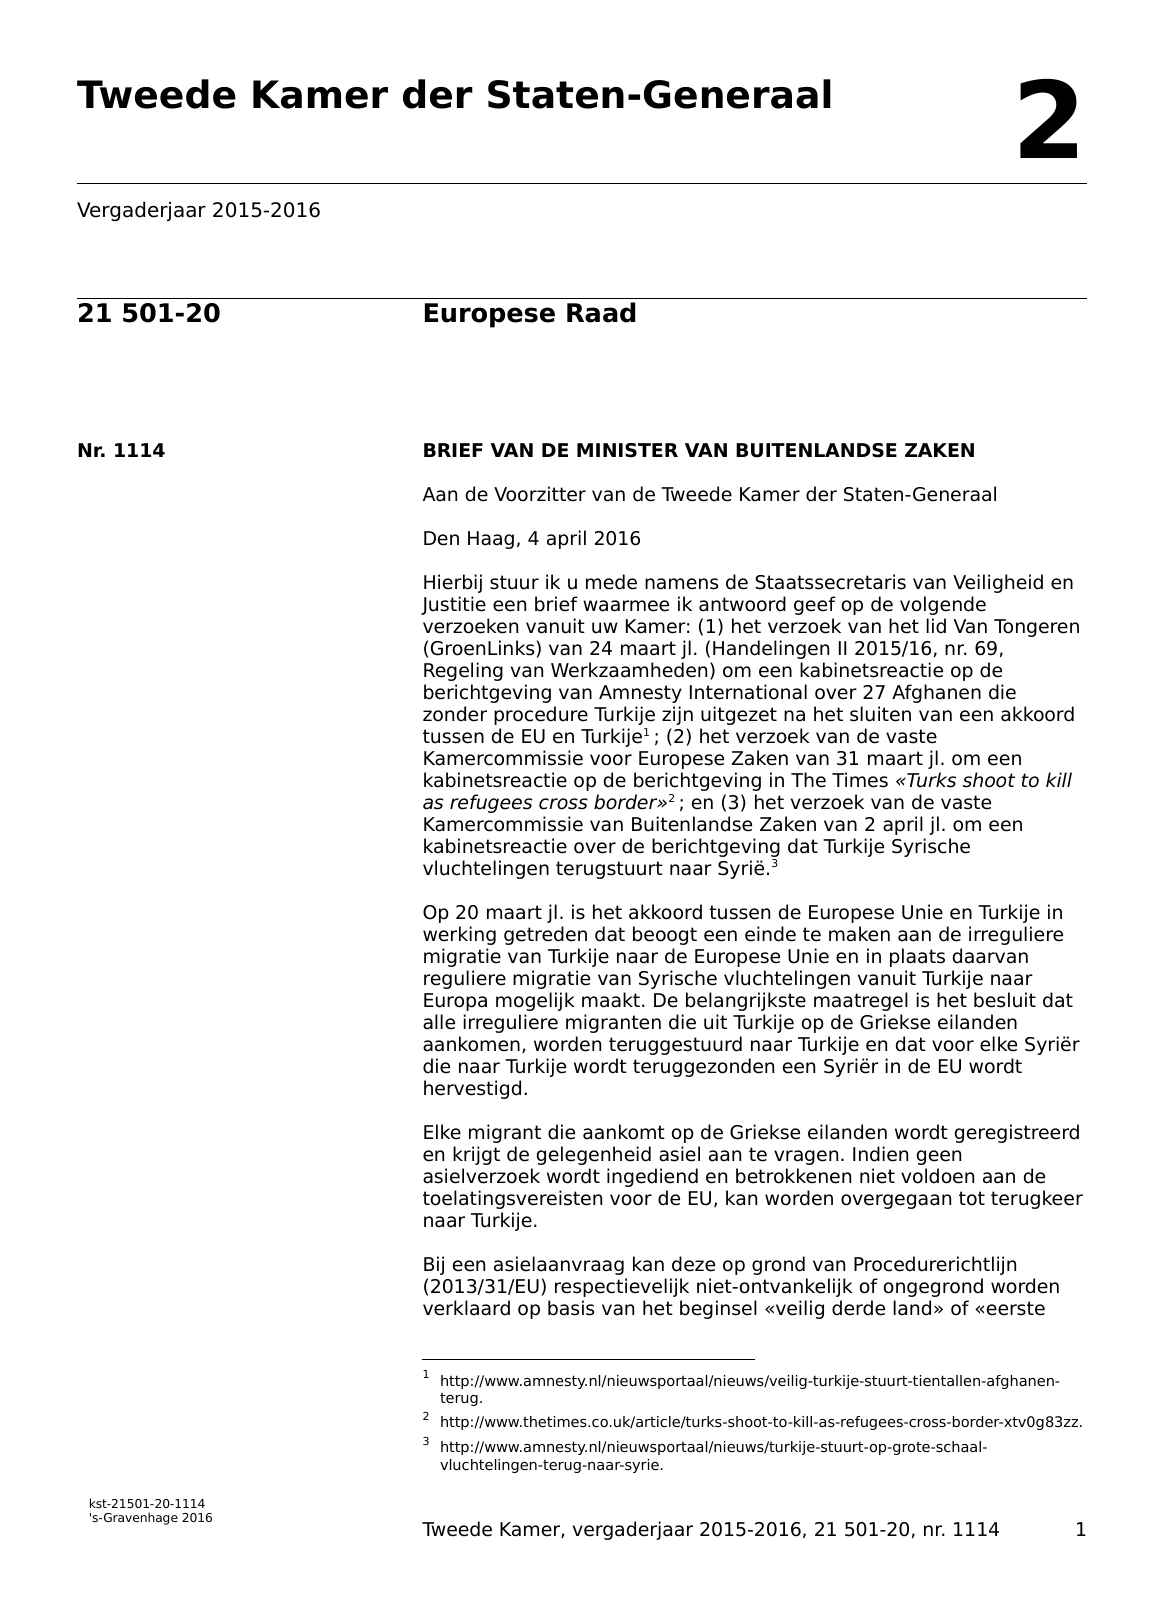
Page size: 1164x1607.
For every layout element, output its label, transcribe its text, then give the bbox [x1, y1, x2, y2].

text Hierbij stuur ik u mede namens de Staatssecretaris van Veiligheid en Justitie een brief waarmee ik antwoord geef op de volgende verzoeken vanuit uw Kamer: (1) het verzoek van het lid Van Tongeren (GroenLinks) van 24 maart jl. (Handelingen II 2015/16, nr. 69, Regeling van Werkzaamheden) om een kabinetsreactie op de berichtgeving van Amnesty International over 27 Afghanen die zonder procedure Turkije zijn uitgezet na het sluiten van een akkoord tussen de EU en Turkije; (2) het verzoek van de vaste Kamercommissie voor Europese Zaken van 31 maart jl. om een kabinetsreactie op de berichtgeving in The Times «Turks shoot to kill as refugees cross border»; en (3) het verzoek van de vaste Kamercommissie van Buitenlandse Zaken van 2 april jl. om een kabinetsreactie over de berichtgeving dat Turkije Syrische vluchtelingen terugstuurt naar Syrië. [422, 572, 1087, 880]
text http://www.amnesty.nl/nieuwsportaal/nieuws/turkije-stuurt-op-grote-schaal-vluchtelingen-terug-naar-syrie. [422, 1435, 1087, 1474]
text 's-Gravenhage 2016 [88, 1511, 323, 1525]
text Bij een asielaanvraag kan deze op grond van Procedurerichtlijn (2013/31/EU) respectievelijk niet-ontvankelijk of ongegrond worden verklaard op basis van het beginsel «veilig derde land» of «eerste [422, 1254, 1087, 1320]
text Op 20 maart jl. is het akkoord tussen de Europese Unie en Turkije in werking getreden dat beoogt een einde te maken aan de irreguliere migratie van Turkije naar de Europese Unie en in plaats daarvan reguliere migratie van Syrische vluchtelingen vanuit Turkije naar Europa mogelijk maakt. De belangrijkste maatregel is het besluit dat alle irreguliere migranten die uit Turkije op de Griekse eilanden aankomen, worden teruggestuurd naar Turkije en dat voor elke Syriër die naar Turkije wordt teruggezonden een Syriër in de EU wordt hervestigd. [422, 902, 1087, 1100]
subtitle Nr. 1114 BRIEF VAN DE MINISTER VAN BUITENLANDSE ZAKEN [77, 440, 1087, 462]
text http://www.amnesty.nl/nieuwsportaal/nieuws/veilig-turkije-stuurt-tientallen-afghanen-terug. [422, 1368, 1087, 1407]
table_header Tweede Kamer der Staten-Generaal [77, 59, 886, 183]
text Elke migrant die aankomt op de Griekse eilanden wordt geregistreerd en krijgt de gelegenheid asiel aan te vragen. Indien geen asielverzoek wordt ingediend en betrokkenen niet voldoen aan de toelatingsvereisten voor de EU, kan worden overgegaan tot terugkeer naar Turkije. [422, 1122, 1087, 1232]
subtitle 21 501-20 Europese Raad [77, 299, 1087, 329]
text http://www.thetimes.co.uk/article/turks-shoot-to-kill-as-refugees-cross-border-xtv0g83zz. [422, 1410, 1087, 1432]
text kst-21501-20-1114 [88, 1497, 323, 1511]
table_cell Vergaderjaar 2015-2016 [77, 184, 1087, 298]
text Den Haag, 4 april 2016 [422, 528, 1087, 550]
table_header 2 [886, 59, 1087, 183]
text Aan de Voorzitter van de Tweede Kamer der Staten-Generaal [422, 484, 1087, 506]
